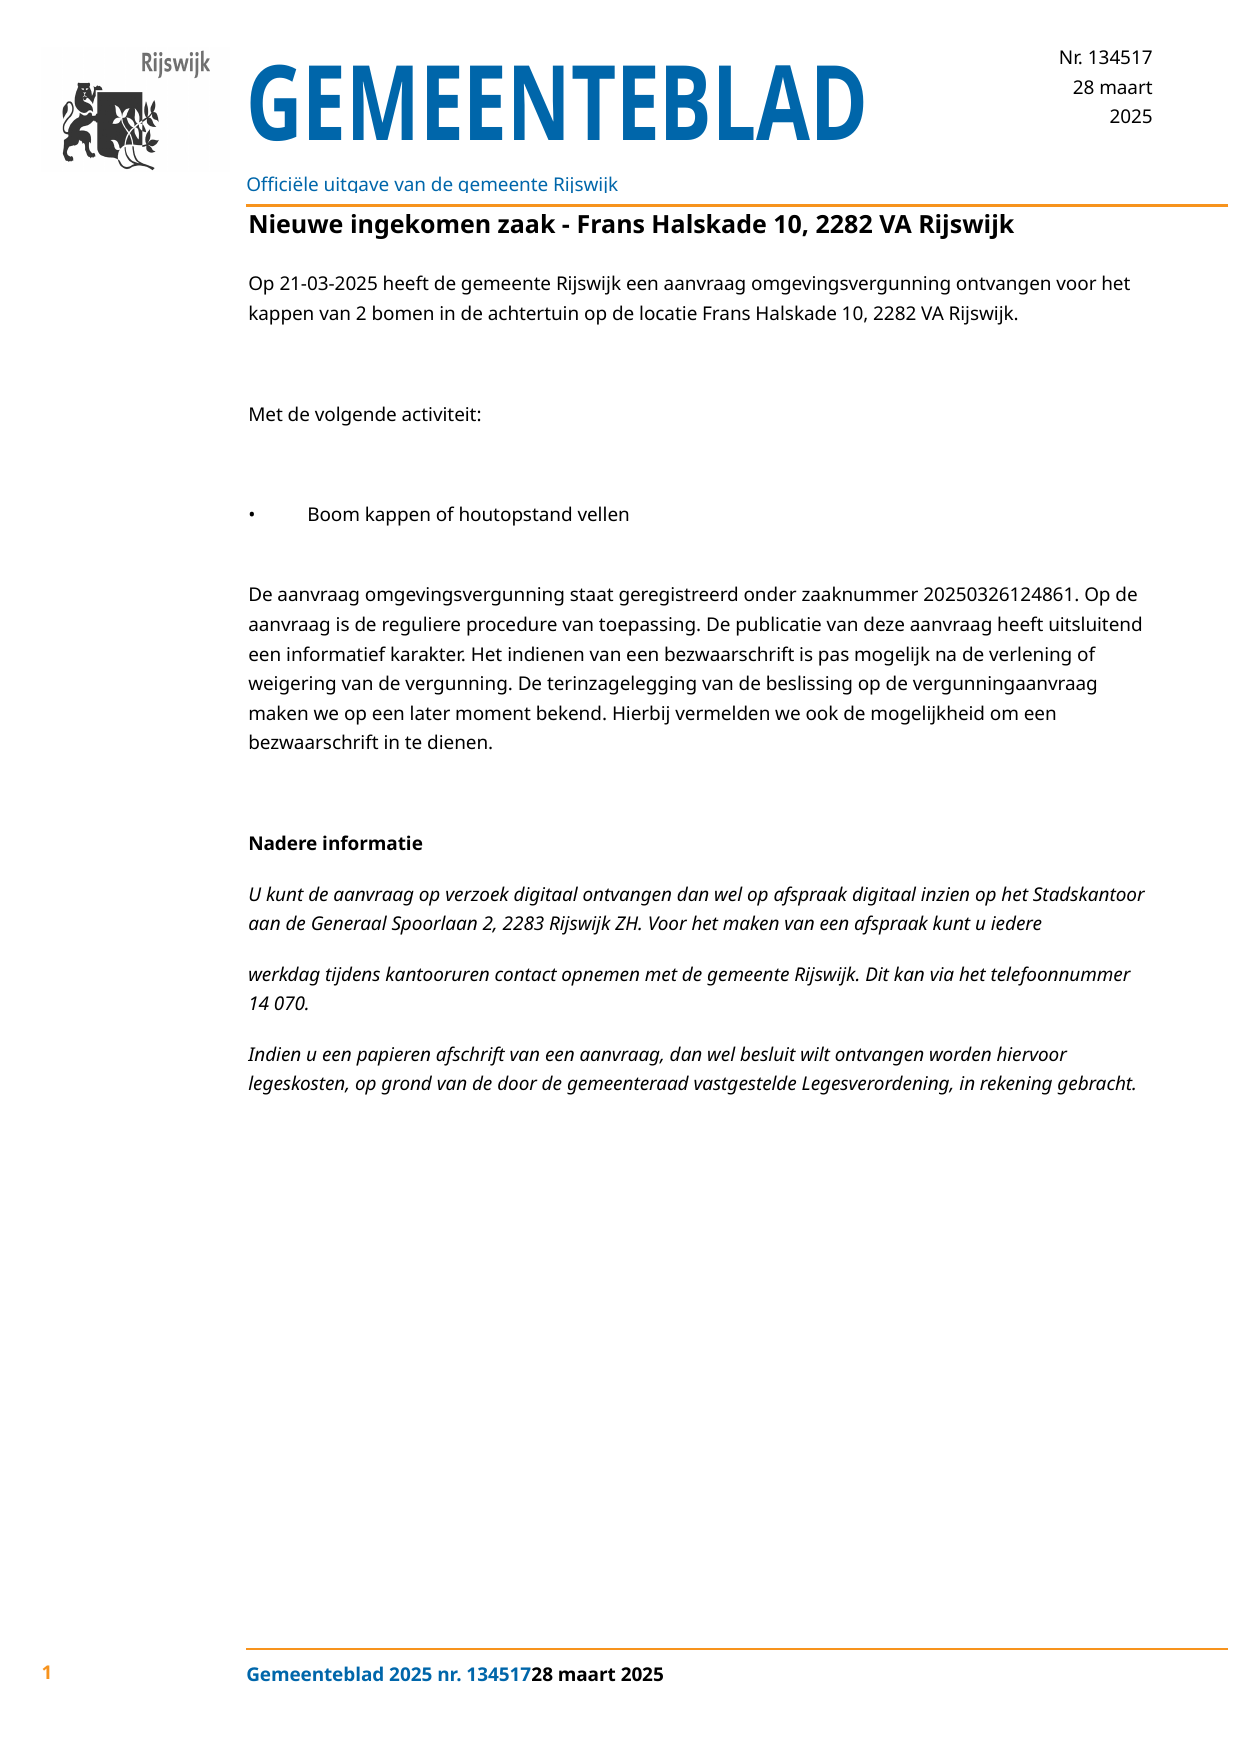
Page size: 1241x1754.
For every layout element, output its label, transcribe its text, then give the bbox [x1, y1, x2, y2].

text Nieuwe ingekomen zaak - Frans Halskade 10, 2282 VA Rijswijk [248, 207, 1152, 241]
text Met de volgende activiteit: [248, 401, 1152, 426]
text U kunt de aanvraag op verzoek digitaal ontvangen dan wel op afspraak digitaal inzien op het Stadskantoor aan de Generaal Spoorlaan 2, 2283 Rijswijk ZH. Voor het maken van een afspraak kunt u iedere [248, 881, 1152, 936]
text werkdag tijdens kantooruren contact opnemen met de gemeente Rijswijk. Dit kan via het telefoonnummer 14 070. [248, 961, 1152, 1016]
text Nadere informatie [248, 830, 1152, 856]
text De aanvraag omgevingsvergunning staat geregistreerd onder zaaknummer 20250326124861. Op de aanvraag is de reguliere procedure van toepassing. De publicatie van deze aanvraag heeft uitsluitend een informatief karakter. Het indienen van een bezwaarschrift is pas mogelijk na de verlening of weigering van de vergunning. De terinzagelegging van de beslissing op de vergunningaanvraag maken we op een later moment bekend. Hierbij vermelden we ook de mogelijkheid om een bezwaarschrift in te dienen. [248, 582, 1152, 755]
text Indien u een papieren afschrift van een aanvraag, dan wel besluit wilt ontvangen worden hiervoor legeskosten, op grond van de door de gemeenteraad vastgestelde Legesverordening, in rekening gebracht. [248, 1041, 1152, 1096]
list Boom kappen of houtopstand vellen [248, 502, 1152, 527]
picture [41, 47, 231, 172]
text Op 21-03-2025 heeft de gemeente Rijswijk een aanvraag omgevingsvergunning ontvangen voor het kappen van 2 bomen in de achtertuin op de locatie Frans Halskade 10, 2282 VA Rijswijk. [248, 270, 1152, 326]
